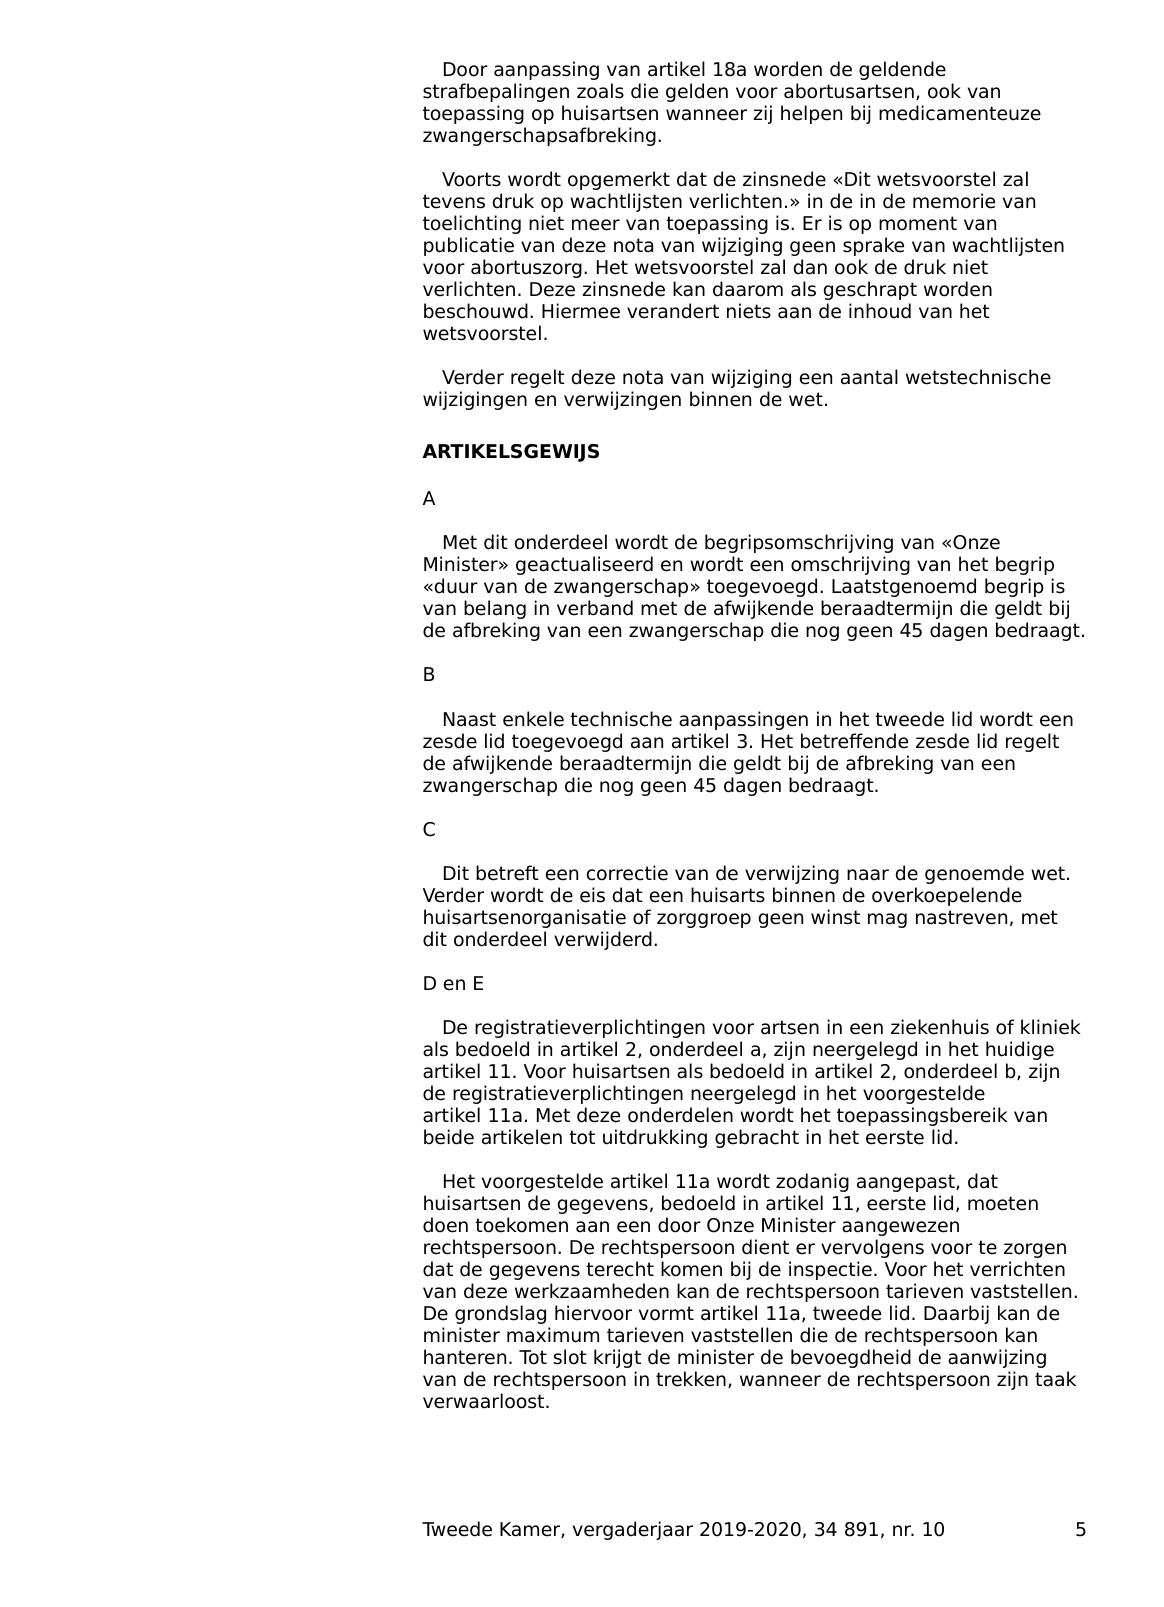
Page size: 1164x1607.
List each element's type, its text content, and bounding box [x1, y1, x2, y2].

subtitle B [422, 664, 1087, 686]
subtitle ARTIKELSGEWIJS [422, 441, 1087, 463]
subtitle A [422, 488, 1087, 510]
text Voorts wordt opgemerkt dat de zinsnede «Dit wetsvoorstel zal tevens druk op wachtlijsten verlichten.» in de in de memorie van toelichting niet meer van toepassing is. Er is op moment van publicatie van deze nota van wijziging geen sprake van wachtlijsten voor abortuszorg. Het wetsvoorstel zal dan ook de druk niet verlichten. Deze zinsnede kan daarom als geschrapt worden beschouwd. Hiermee verandert niets aan de inhoud van het wetsvoorstel. [422, 169, 1087, 345]
text Het voorgestelde artikel 11a wordt zodanig aangepast, dat huisartsen de gegevens, bedoeld in artikel 11, eerste lid, moeten doen toekomen aan een door Onze Minister aangewezen rechtspersoon. De rechtspersoon dient er vervolgens voor te zorgen dat de gegevens terecht komen bij de inspectie. Voor het verrichten van deze werkzaamheden kan de rechtspersoon tarieven vaststellen. De grondslag hiervoor vormt artikel 11a, tweede lid. Daarbij kan de minister maximum tarieven vaststellen die de rechtspersoon kan hanteren. Tot slot krijgt de minister de bevoegdheid de aanwijzing van de rechtspersoon in trekken, wanneer de rechtspersoon zijn taak verwaarloost. [422, 1171, 1087, 1413]
subtitle D en E [422, 973, 1087, 995]
text De registratieverplichtingen voor artsen in een ziekenhuis of kliniek als bedoeld in artikel 2, onderdeel a, zijn neergelegd in het huidige artikel 11. Voor huisartsen als bedoeld in artikel 2, onderdeel b, zijn de registratieverplichtingen neergelegd in het voorgestelde artikel 11a. Met deze onderdelen wordt het toepassingsbereik van beide artikelen tot uitdrukking gebracht in het eerste lid. [422, 1017, 1087, 1149]
text Naast enkele technische aanpassingen in het tweede lid wordt een zesde lid toegevoegd aan artikel 3. Het betreffende zesde lid regelt de afwijkende beraadtermijn die geldt bij de afbreking van een zwangerschap die nog geen 45 dagen bedraagt. [422, 708, 1087, 796]
text Verder regelt deze nota van wijziging een aantal wetstechnische wijzigingen en verwijzingen binnen de wet. [422, 367, 1087, 411]
subtitle C [422, 819, 1087, 841]
text Dit betreft een correctie van de verwijzing naar de genoemde wet. Verder wordt de eis dat een huisarts binnen de overkoepelende huisartsenorganisatie of zorggroep geen winst mag nastreven, met dit onderdeel verwijderd. [422, 863, 1087, 951]
text Door aanpassing van artikel 18a worden de geldende strafbepalingen zoals die gelden voor abortusartsen, ook van toepassing op huisartsen wanneer zij helpen bij medicamenteuze zwangerschapsafbreking. [422, 59, 1087, 147]
text Met dit onderdeel wordt de begripsomschrijving van «Onze Minister» geactualiseerd en wordt een omschrijving van het begrip «duur van de zwangerschap» toegevoegd. Laatstgenoemd begrip is van belang in verband met de afwijkende beraadtermijn die geldt bij de afbreking van een zwangerschap die nog geen 45 dagen bedraagt. [422, 532, 1087, 642]
